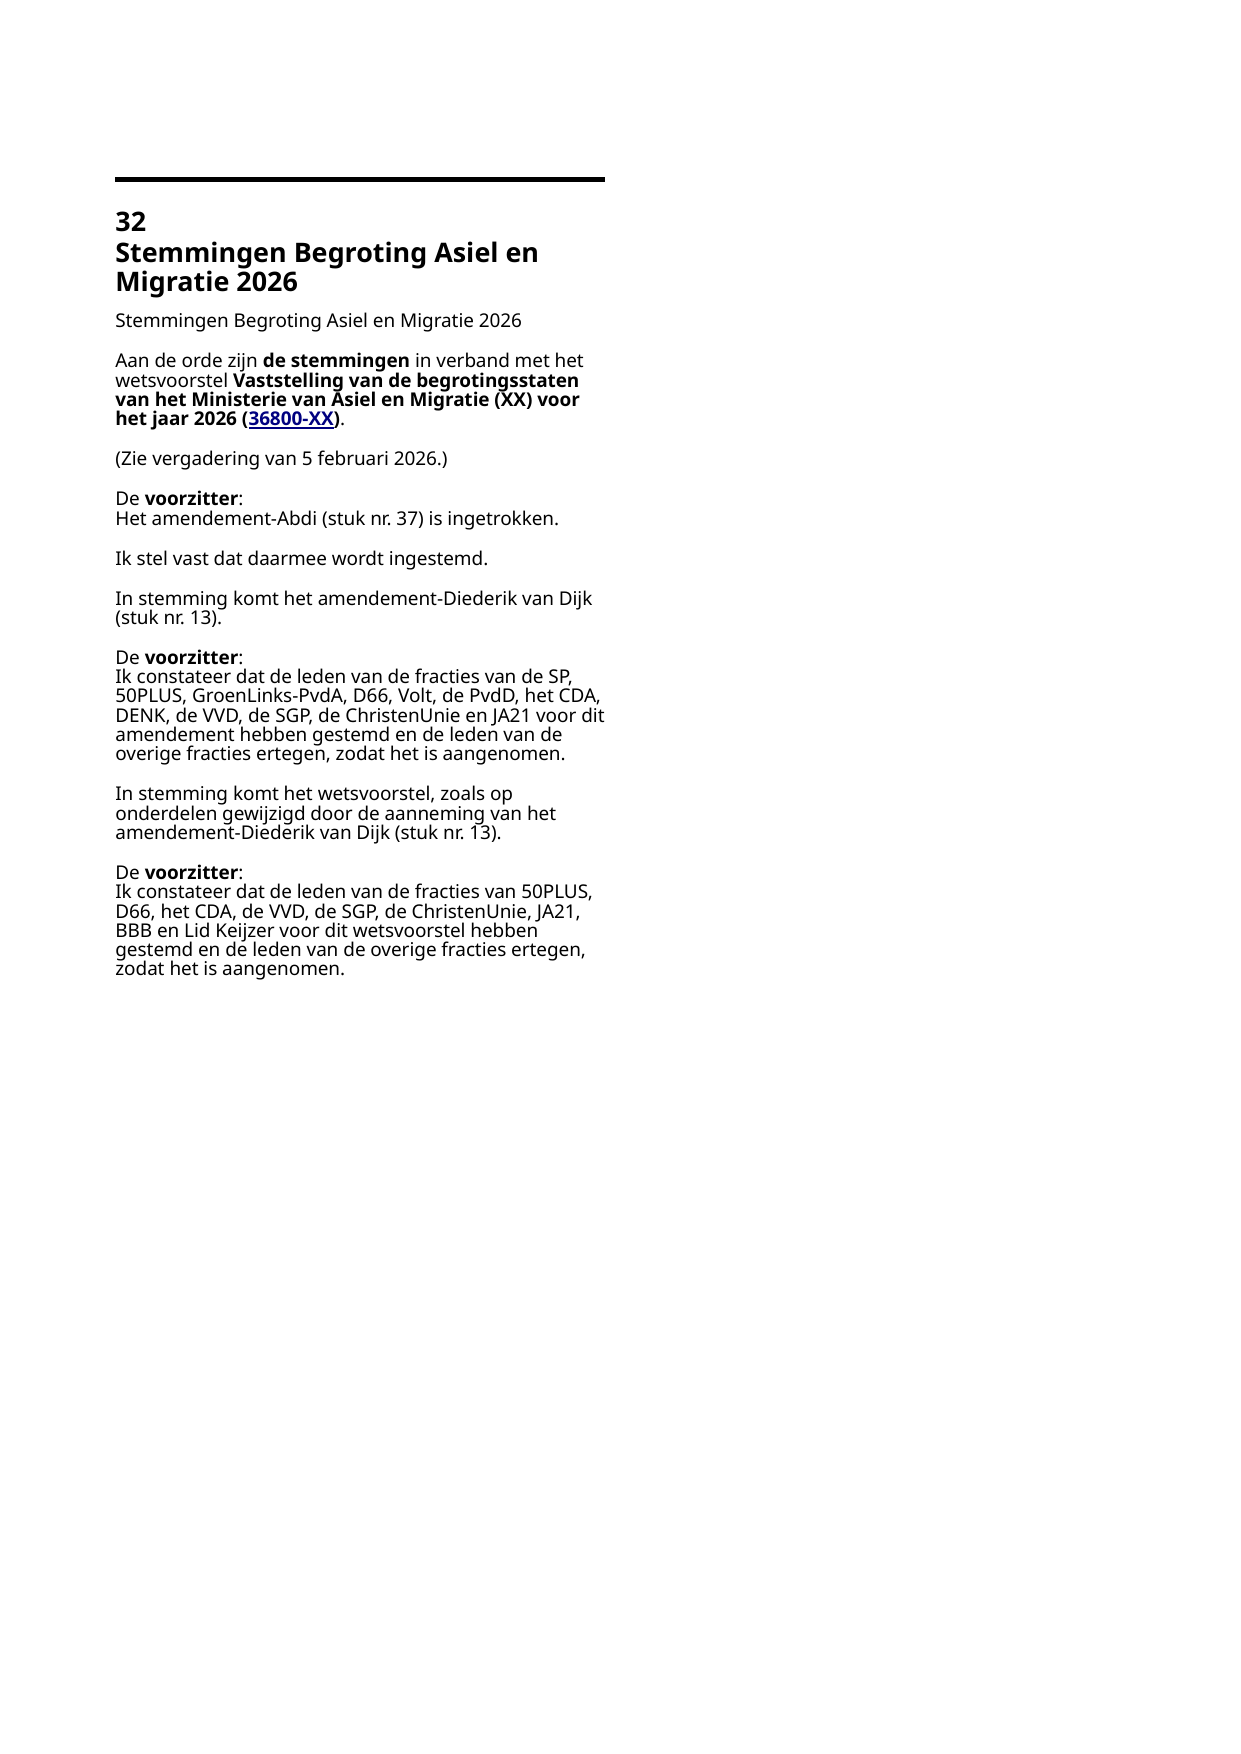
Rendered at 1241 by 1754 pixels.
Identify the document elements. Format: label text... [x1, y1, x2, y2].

text De voorzitter: [115, 864, 605, 883]
text Ik stel vast dat daarmee wordt ingestemd. [115, 549, 605, 569]
text Stemmingen Begroting Asiel en Migratie 2026 [115, 239, 605, 312]
text De voorzitter: [115, 649, 605, 668]
text Ik constateer dat de leden van de fracties van de SP, 50PLUS, GroenLinks-PvdA, D66, Volt, de PvdD, het CDA, DENK, de VVD, de SGP, de ChristenUnie en JA21 voor dit amendement hebben gestemd en de leden van de overige fracties ertegen, zodat het is aangenomen. [115, 668, 605, 764]
text Het amendement-Abdi (stuk nr. 37) is ingetrokken. [115, 509, 605, 529]
text Ik constateer dat de leden van de fracties van 50PLUS, D66, het CDA, de VVD, de SGP, de ChristenUnie, JA21, BBB en Lid Keijzer voor dit wetsvoorstel hebben gestemd en de leden van de overige fracties ertegen, zodat het is aangenomen. [115, 883, 605, 980]
text In stemming komt het amendement-Diederik van Dijk (stuk nr. 13). [115, 589, 605, 628]
text Stemmingen Begroting Asiel en Migratie 2026 [115, 312, 605, 332]
text De voorzitter: [115, 490, 605, 509]
text 32 [115, 203, 605, 239]
text (Zie vergadering van 5 februari 2026.) [115, 450, 605, 469]
text In stemming komt het wetsvoorstel, zoals op onderdelen gewijzigd door de aanneming van het amendement-Diederik van Dijk (stuk nr. 13). [115, 785, 605, 843]
text Aan de orde zijn de stemmingen in verband met het wetsvoorstel Vaststelling van de begrotingsstaten van het Ministerie van Asiel en Migratie (XX) voor het jaar 2026 (36800-XX). [115, 352, 605, 429]
